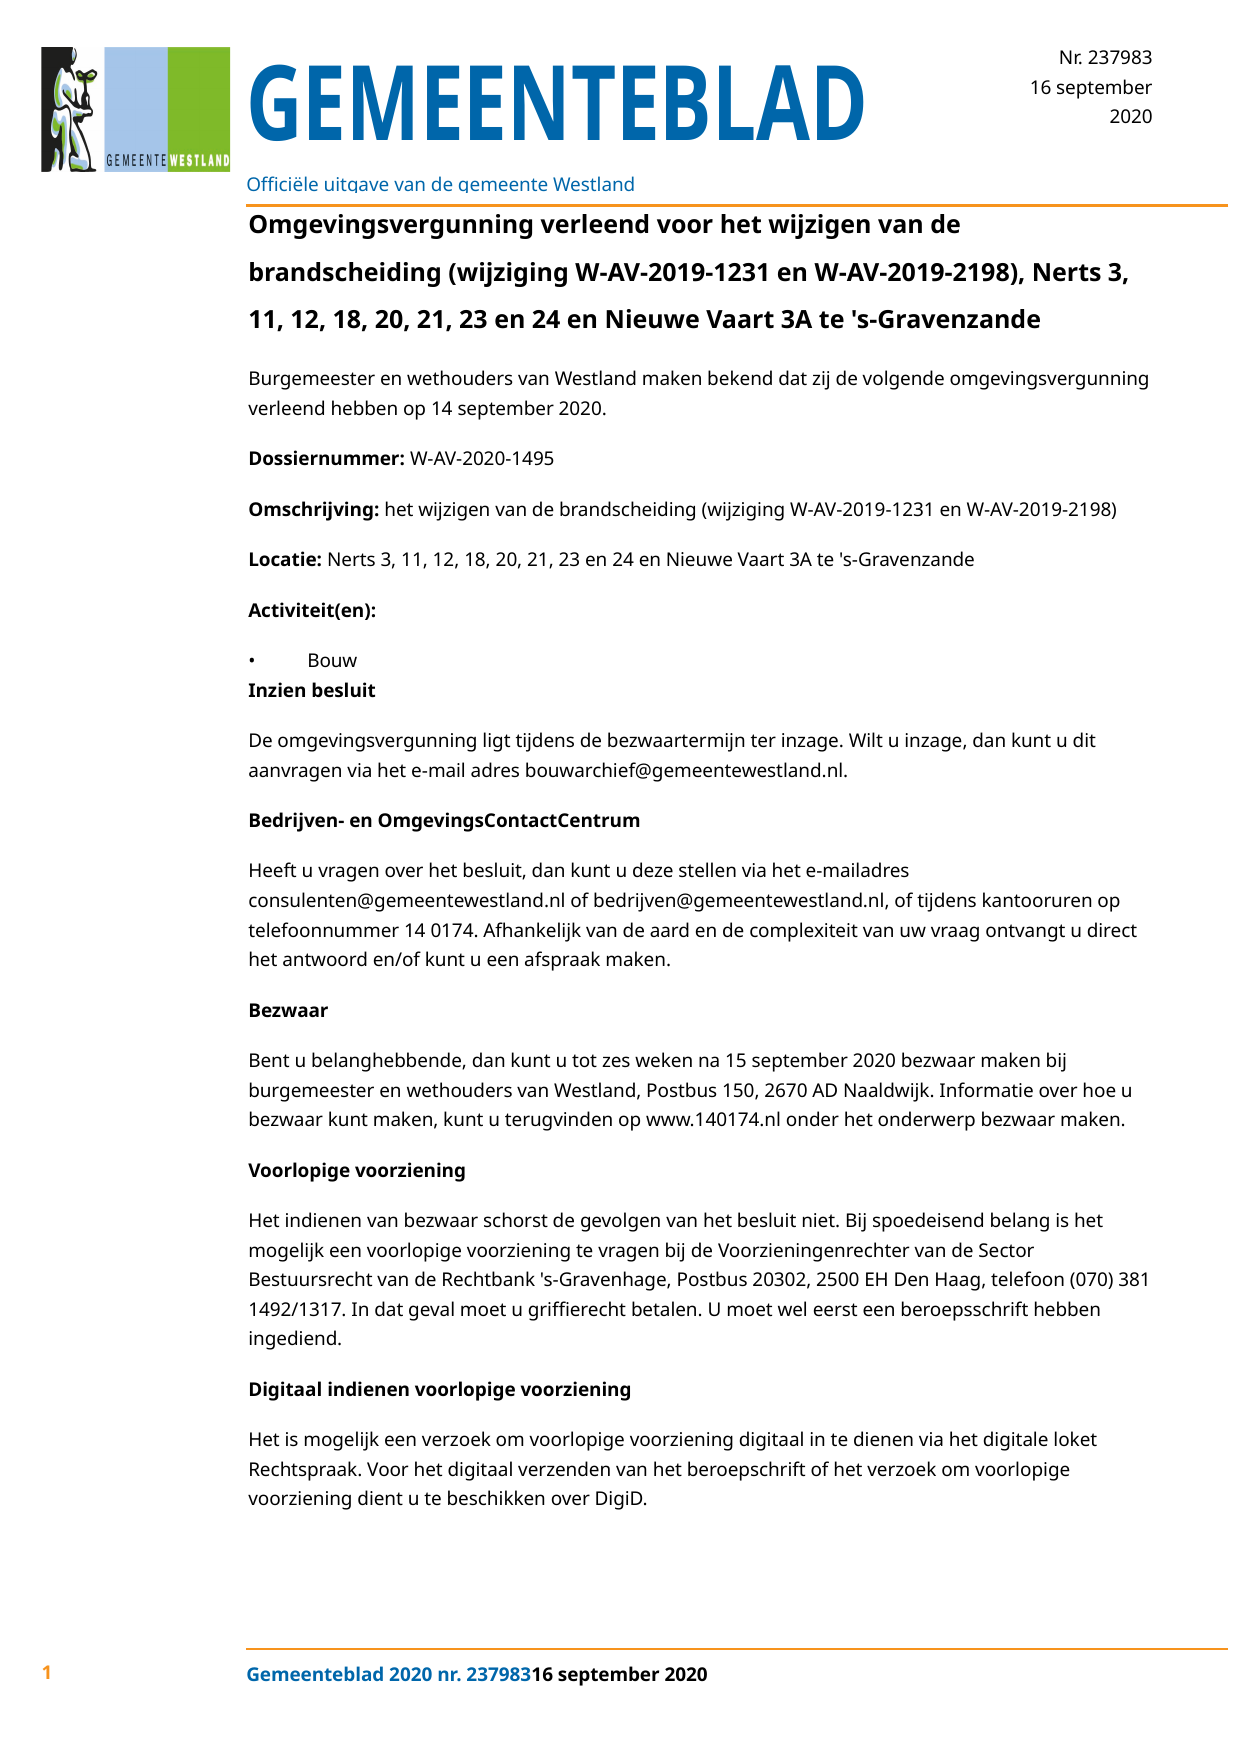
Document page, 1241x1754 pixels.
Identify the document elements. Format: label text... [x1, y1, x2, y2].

text Het is mogelijk een verzoek om voorlopige voorziening digitaal in te dienen via het digitale loket Rechtspraak. Voor het digitaal verzenden van het beroepschrift of het verzoek om voorlopige voorziening dient u te beschikken over DigiD. [248, 1426, 1152, 1511]
text Activiteit(en): [248, 597, 1152, 622]
text Het indienen van bezwaar schorst de gevolgen van het besluit niet. Bij spoedeisend belang is het mogelijk een voorlopige voorziening te vragen bij de Voorzieningenrechter van de Sector Bestuursrecht van de Rechtbank 's-Gravenhage, Postbus 20302, 2500 EH Den Haag, telefoon (070) 381 1492/1317. In dat geval moet u griffierecht betalen. U moet wel eerst een beroepsschrift hebben ingediend. [248, 1207, 1152, 1351]
text Heeft u vragen over het besluit, dan kunt u deze stellen via het e-mailadres consulenten@gemeentewestland.nl of bedrijven@gemeentewestland.nl, of tijdens kantooruren op telefoonnummer 14 0174. Afhankelijk van de aard en de complexiteit van uw vraag ontvangt u direct het antwoord en/of kunt u een afspraak maken. [248, 858, 1152, 972]
text Burgemeester en wethouders van Westland maken bekend dat zij de volgende omgevingsvergunning verleend hebben op 14 september 2020. [248, 366, 1152, 421]
text Locatie: Nerts 3, 11, 12, 18, 20, 21, 23 en 24 en Nieuwe Vaart 3A te 's-Gravenzande [248, 546, 1152, 572]
text Inzien besluit [248, 677, 1152, 702]
text Bezwaar [248, 997, 1152, 1022]
picture [41, 47, 231, 172]
text Omschrijving: het wijzigen van de brandscheiding (wijziging W-AV-2019-1231 en W-AV-2019-2198) [248, 496, 1152, 522]
text Digitaal indienen voorlopige voorziening [248, 1376, 1152, 1402]
text Omgevingsvergunning verleend voor het wijzigen van de brandscheiding (wijziging W-AV-2019-1231 en W-AV-2019-2198), Nerts 3, 11, 12, 18, 20, 21, 23 en 24 en Nieuwe Vaart 3A te 's-Gravenzande [248, 207, 1152, 336]
text Bedrijven- en OmgevingsContactCentrum [248, 807, 1152, 833]
list Bouw [248, 647, 1152, 673]
text Dossiernummer: W-AV-2020-1495 [248, 446, 1152, 471]
text De omgevingsvergunning ligt tijdens de bezwaartermijn ter inzage. Wilt u inzage, dan kunt u dit aanvragen via het e-mail adres bouwarchief@gemeentewestland.nl. [248, 727, 1152, 782]
text Voorlopige voorziening [248, 1157, 1152, 1182]
text Bent u belanghebbende, dan kunt u tot zes weken na 15 september 2020 bezwaar maken bij burgemeester en wethouders van Westland, Postbus 150, 2670 AD Naaldwijk. Informatie over hoe u bezwaar kunt maken, kunt u terugvinden op www.140174.nl onder het onderwerp bezwaar maken. [248, 1047, 1152, 1132]
